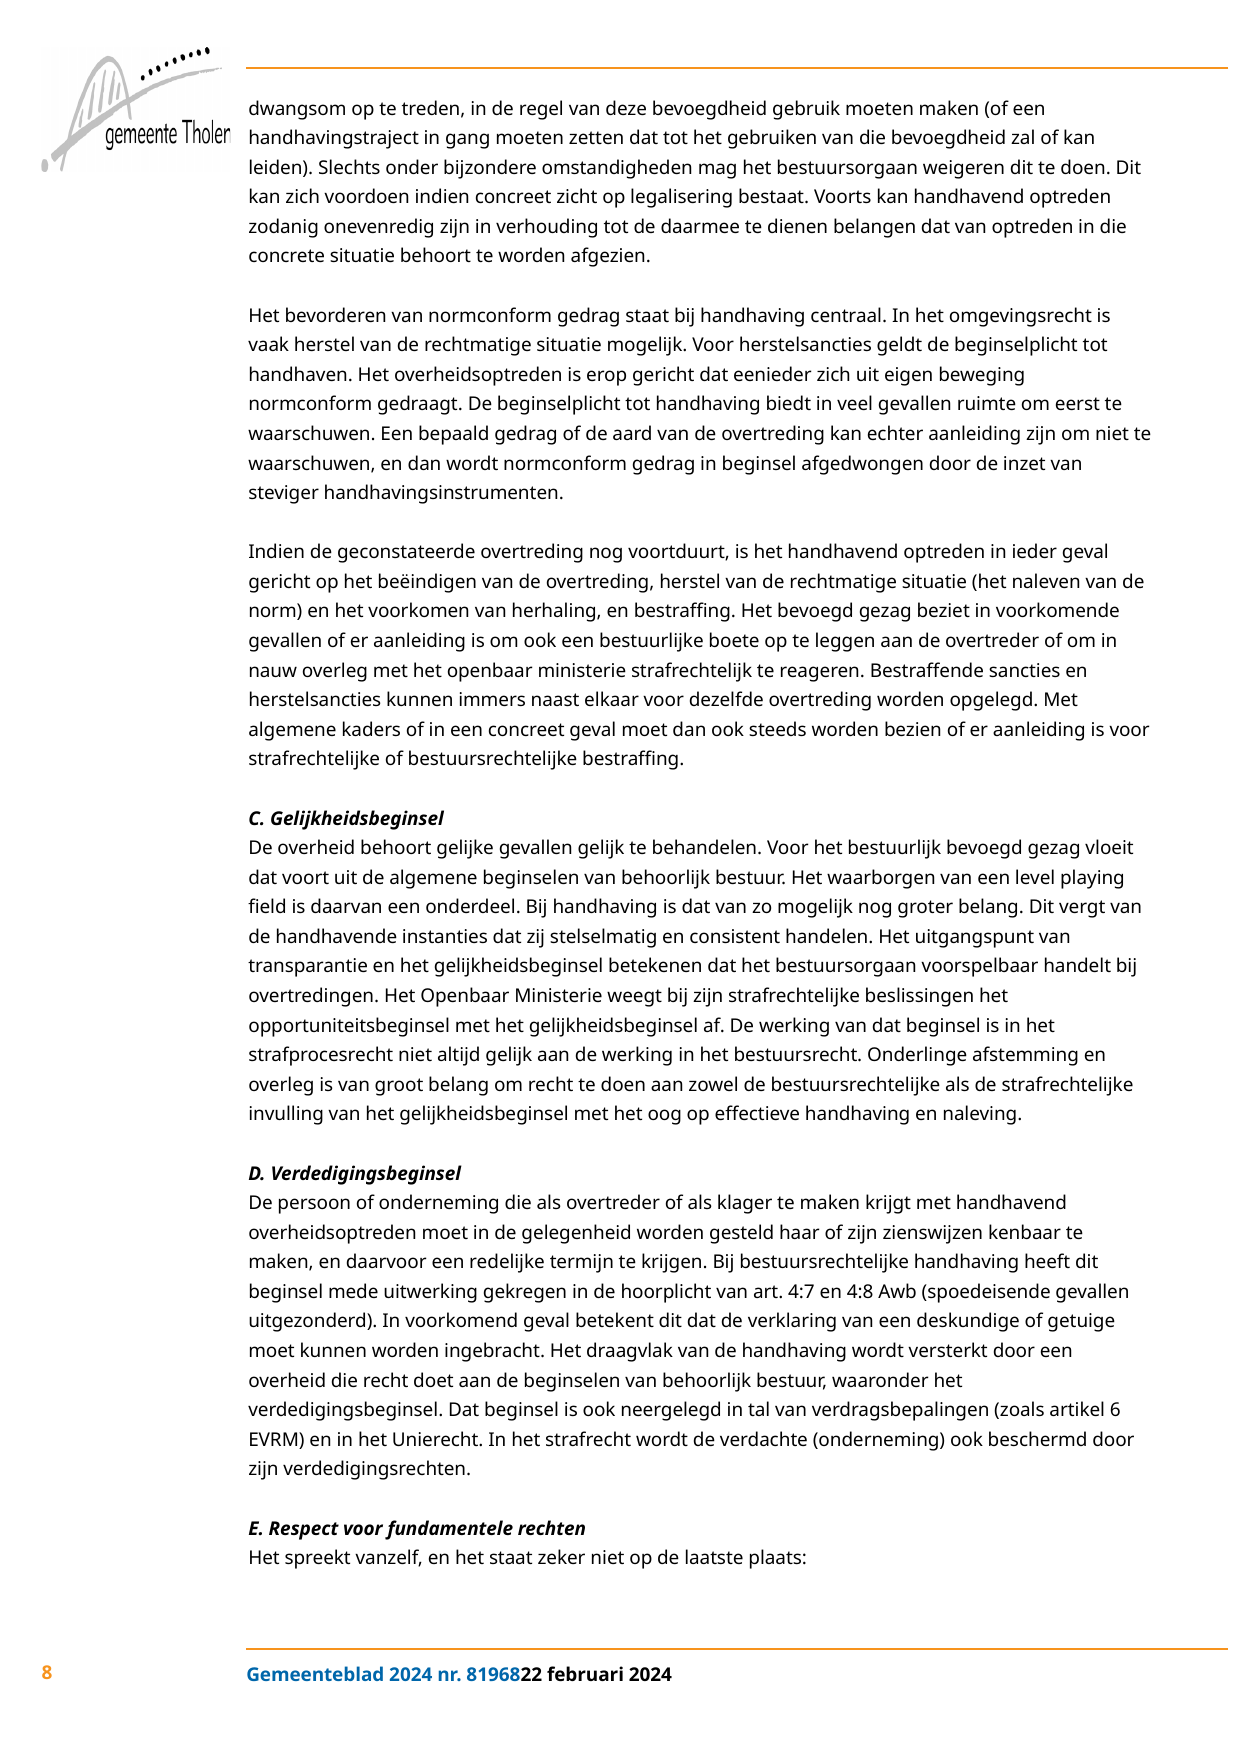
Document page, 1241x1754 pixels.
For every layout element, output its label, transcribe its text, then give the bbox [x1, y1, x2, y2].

text Indien de geconstateerde overtreding nog voortduurt, is het handhavend optreden in ieder geval gericht op het beëindigen van de overtreding, herstel van de rechtmatige situatie (het naleven van de norm) en het voorkomen van herhaling, en bestraffing. Het bevoegd gezag beziet in voorkomende gevallen of er aanleiding is om ook een bestuurlijke boete op te leggen aan de overtreder of om in nauw overleg met het openbaar ministerie strafrechtelijk te reageren. Bestraffende sancties en herstelsancties kunnen immers naast elkaar voor dezelfde overtreding worden opgelegd. Met algemene kaders of in een concreet geval moet dan ook steeds worden bezien of er aanleiding is voor strafrechtelijke of bestuursrechtelijke bestraffing. [248, 538, 1152, 771]
text Het spreekt vanzelf, en het staat zeker niet op de laatste plaats: [248, 1544, 1152, 1570]
text C. Gelijkheidsbeginsel [248, 805, 1152, 831]
text E. Respect voor fundamentele rechten [248, 1515, 1152, 1541]
text D. Verdedigingsbeginsel [248, 1160, 1152, 1186]
text De persoon of onderneming die als overtreder of als klager te maken krijgt met handhavend overheidsoptreden moet in de gelegenheid worden gesteld haar of zijn zienswijzen kenbaar te maken, en daarvoor een redelijke termijn te krijgen. Bij bestuursrechtelijke handhaving heeft dit beginsel mede uitwerking gekregen in de hoorplicht van art. 4:7 en 4:8 Awb (spoedeisende gevallen uitgezonderd). In voorkomend geval betekent dit dat de verklaring van een deskundige of getuige moet kunnen worden ingebracht. Het draagvlak van de handhaving wordt versterkt door een overheid die recht doet aan de beginselen van behoorlijk bestuur, waaronder het verdedigingsbeginsel. Dat beginsel is ook neergelegd in tal van verdragsbepalingen (zoals artikel 6 EVRM) en in het Unierecht. In het strafrecht wordt de verdachte (onderneming) ook beschermd door zijn verdedigingsrechten. [248, 1189, 1152, 1481]
text Het bevorderen van normconform gedrag staat bij handhaving centraal. In het omgevingsrecht is vaak herstel van de rechtmatige situatie mogelijk. Voor herstelsancties geldt de beginselplicht tot handhaven. Het overheidsoptreden is erop gericht dat eenieder zich uit eigen beweging normconform gedraagt. De beginselplicht tot handhaving biedt in veel gevallen ruimte om eerst te waarschuwen. Een bepaald gedrag of de aard van de overtreding kan echter aanleiding zijn om niet te waarschuwen, en dan wordt normconform gedrag in beginsel afgedwongen door de inzet van steviger handhavingsinstrumenten. [248, 302, 1152, 505]
text dwangsom op te treden, in de regel van deze bevoegdheid gebruik moeten maken (of een handhavingstraject in gang moeten zetten dat tot het gebruiken van die bevoegdheid zal of kan leiden). Slechts onder bijzondere omstandigheden mag het bestuursorgaan weigeren dit te doen. Dit kan zich voordoen indien concreet zicht op legalisering bestaat. Voorts kan handhavend optreden zodanig onevenredig zijn in verhouding tot de daarmee te dienen belangen dat van optreden in die concrete situatie behoort te worden afgezien. [248, 95, 1152, 268]
picture [41, 47, 231, 172]
text De overheid behoort gelijke gevallen gelijk te behandelen. Voor het bestuurlijk bevoegd gezag vloeit dat voort uit de algemene beginselen van behoorlijk bestuur. Het waarborgen van een level playing field is daarvan een onderdeel. Bij handhaving is dat van zo mogelijk nog groter belang. Dit vergt van de handhavende instanties dat zij stelselmatig en consistent handelen. Het uitgangspunt van transparantie en het gelijkheidsbeginsel betekenen dat het bestuursorgaan voorspelbaar handelt bij overtredingen. Het Openbaar Ministerie weegt bij zijn strafrechtelijke beslissingen het opportuniteitsbeginsel met het gelijkheidsbeginsel af. De werking van dat beginsel is in het strafprocesrecht niet altijd gelijk aan de werking in het bestuursrecht. Onderlinge afstemming en overleg is van groot belang om recht te doen aan zowel de bestuursrechtelijke als de strafrechtelijke invulling van het gelijkheidsbeginsel met het oog op effectieve handhaving en naleving. [248, 834, 1152, 1126]
